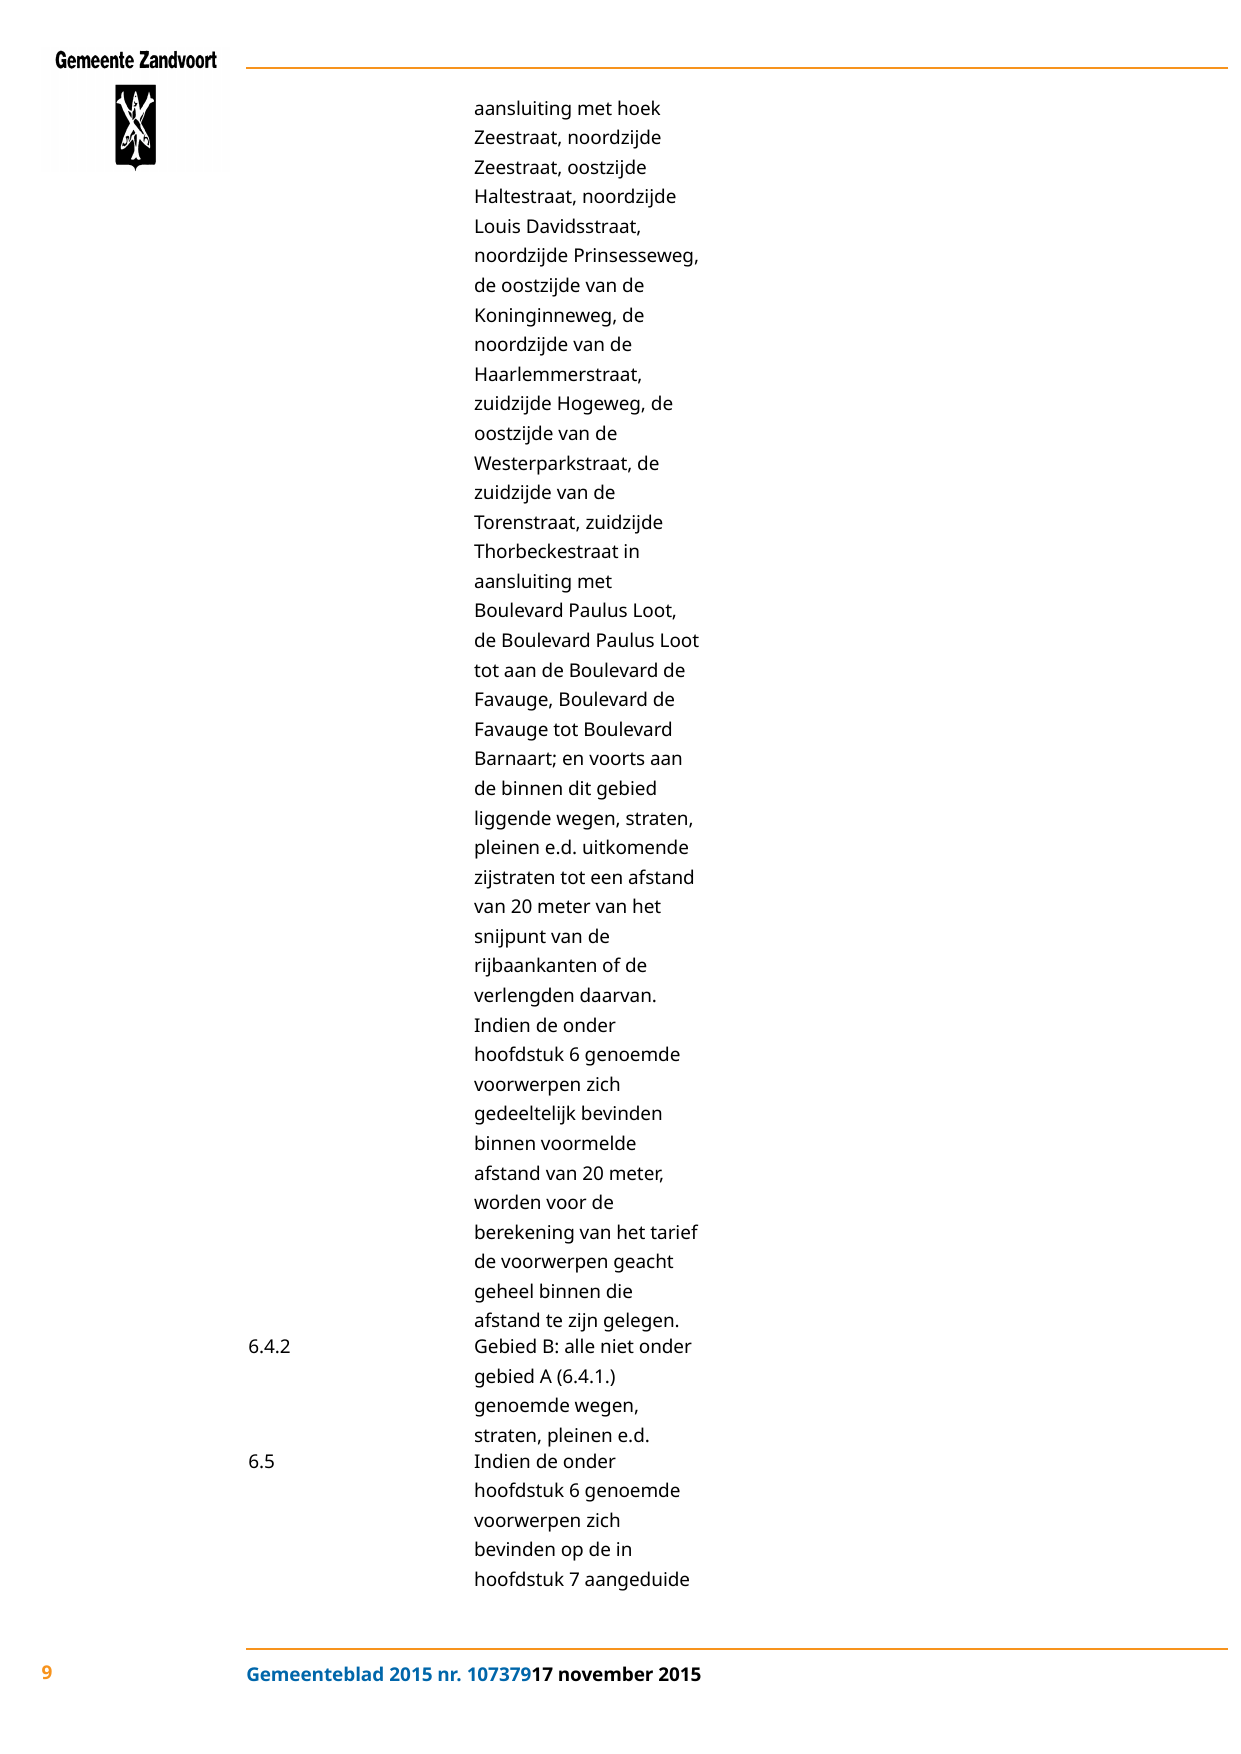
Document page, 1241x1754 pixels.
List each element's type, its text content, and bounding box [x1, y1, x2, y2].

table_cell [248, 95, 474, 1333]
table_cell Indien de onder hoofdstuk 6 genoemde voorwerpen zich bevinden op de in hoofdstuk 7 aangeduide [474, 1448, 700, 1592]
table_cell [926, 1448, 1152, 1592]
table_cell [926, 1334, 1152, 1448]
table_cell [700, 1448, 926, 1592]
table_cell Gebied B: alle niet onder gebied A (6.4.1.) genoemde wegen, straten, pleinen e.d. [474, 1334, 700, 1448]
table_cell aansluiting met hoek Zeestraat, noordzijde Zeestraat, oostzijde Haltestraat, noordzijde Louis Davidsstraat, noordzijde Prinsesseweg, de oostzijde van de Koninginneweg, de noordzijde van de Haarlemmerstraat, zuidzijde Hogeweg, de oostzijde van de Westerparkstraat, de zuidzijde van de Torenstraat, zuidzijde Thorbeckestraat in aansluiting met Boulevard Paulus Loot, de Boulevard Paulus Loot tot aan de Boulevard de Favauge, Boulevard de Favauge tot Boulevard Barnaart; en voorts aan de binnen dit gebied liggende wegen, straten, pleinen e.d. uitkomende zijstraten tot een afstand van 20 meter van het snijpunt van de rijbaankanten of de verlengden daarvan. Indien de onder hoofdstuk 6 genoemde voorwerpen zich gedeeltelijk bevinden binnen voormelde afstand van 20 meter, worden voor de berekening van het tarief de voorwerpen geacht geheel binnen die afstand te zijn gelegen. [474, 95, 700, 1333]
picture [41, 47, 231, 172]
table_cell 6.5 [248, 1448, 474, 1592]
table_cell [700, 1334, 926, 1448]
table_cell [926, 95, 1152, 1333]
table_cell 6.4.2 [248, 1334, 474, 1448]
table_cell [700, 95, 926, 1333]
